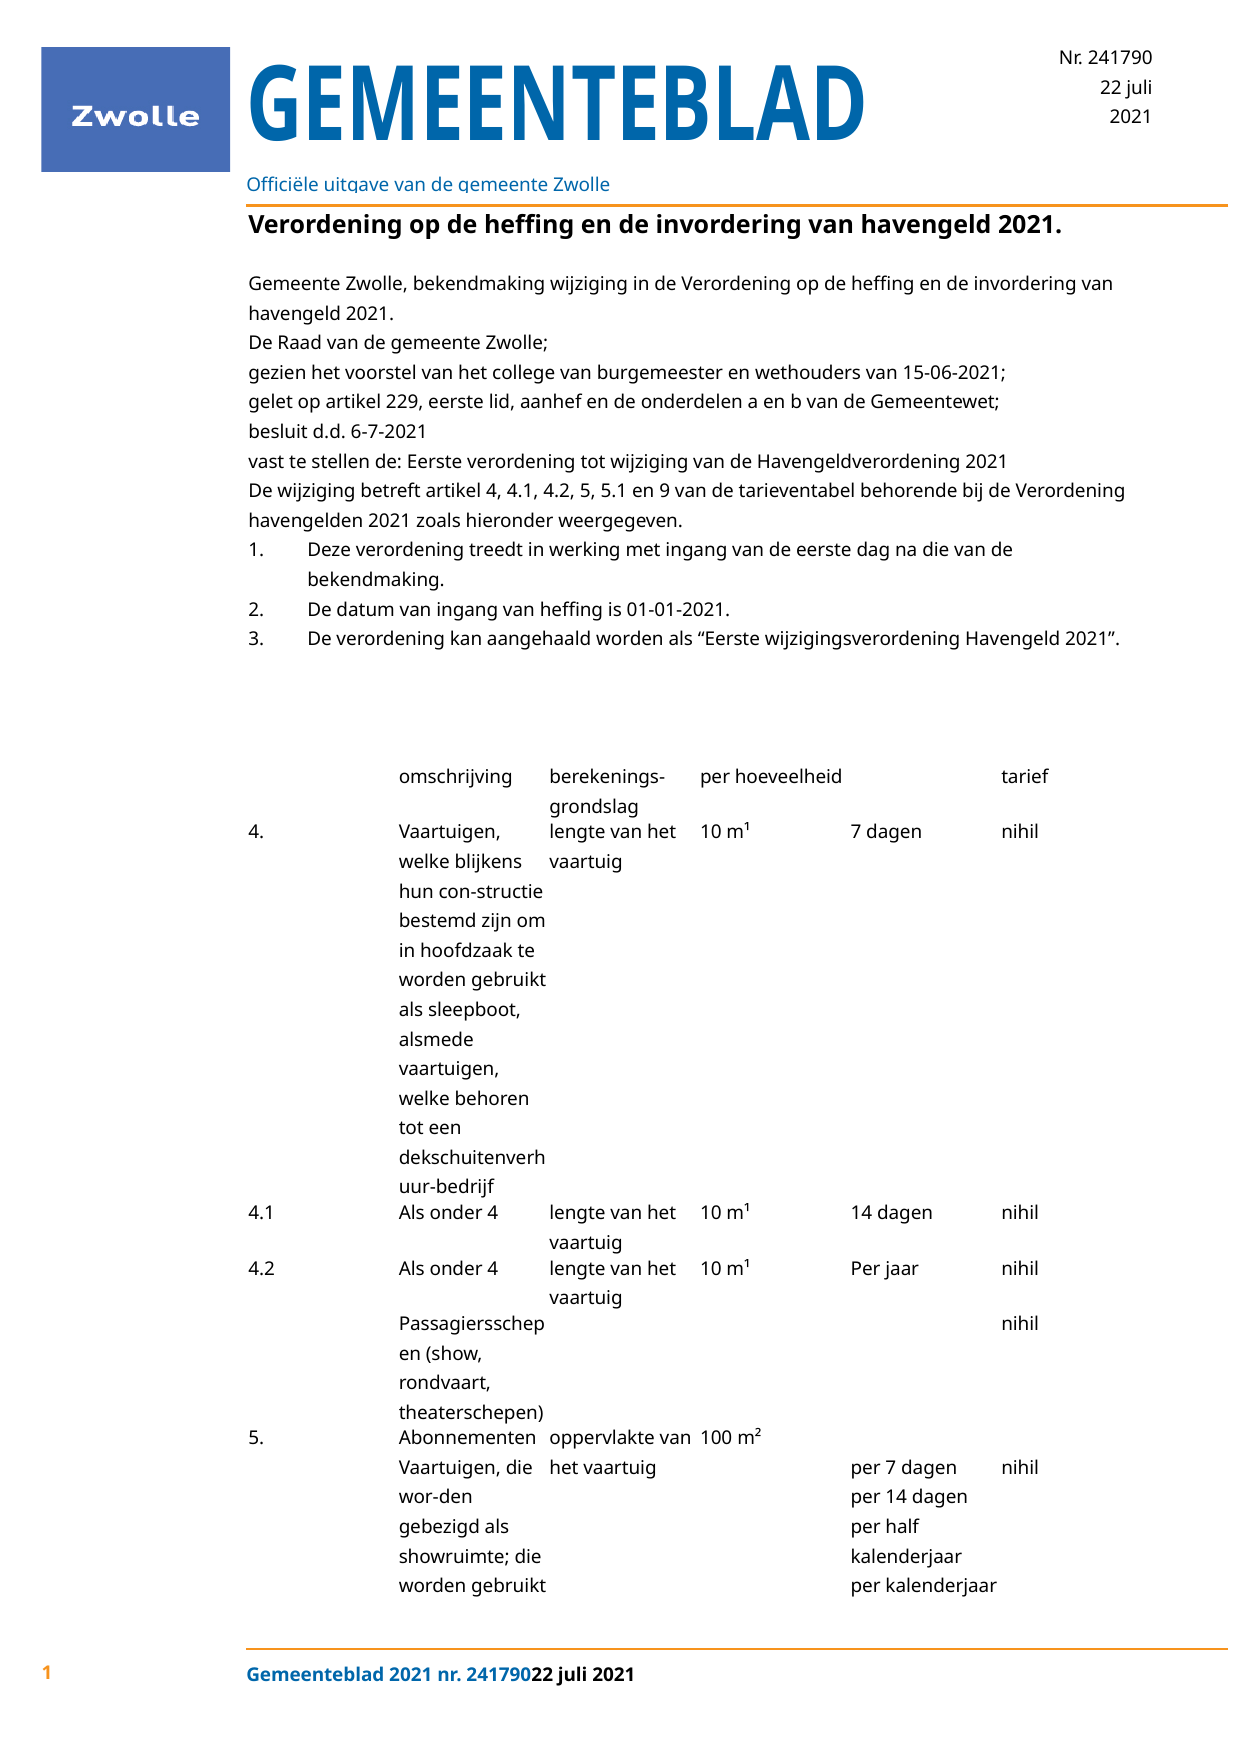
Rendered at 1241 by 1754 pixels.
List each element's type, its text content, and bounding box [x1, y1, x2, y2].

table_cell [850, 1310, 1001, 1424]
table_cell Per jaar [850, 1255, 1001, 1310]
table_cell [700, 1310, 850, 1424]
table_cell 4.1 [248, 1200, 398, 1255]
text Verordening op de heffing en de invordering van havengeld 2021. [248, 207, 1152, 241]
table_header tarief [1001, 764, 1152, 819]
table_cell lengte van het vaartuig [549, 1200, 700, 1255]
table_cell nihil [1001, 1200, 1152, 1255]
table_header omschrijving [399, 764, 549, 819]
table_cell 4.2 [248, 1255, 398, 1310]
text besluit d.d. 6-7-2021 [248, 418, 1152, 444]
table_cell 4. [248, 819, 398, 1199]
list De datum van ingang van heffing is 01-01-2021. [248, 596, 1152, 621]
text vast te stellen de: Eerste verordening tot wijziging van de Havengeldverordening 2021 [248, 448, 1152, 473]
list De verordening kan aangehaald worden als “Eerste wijzigingsverordening Havengeld 2021”. [248, 625, 1152, 651]
list Deze verordening treedt in werking met ingang van de eerste dag na die van de bekendmaking. [248, 537, 1152, 592]
table_header [850, 764, 1001, 819]
table_cell 7 dagen [850, 819, 1001, 1199]
table_cell Passagiersschepen (show, rondvaart, theaterschepen) [399, 1310, 549, 1424]
table_cell lengte van het vaartuig [549, 819, 700, 1199]
table_cell nihil [1001, 819, 1152, 1199]
picture [41, 47, 231, 172]
table_cell Abonnementen Vaartuigen, die wor-den gebezigd als showruimte; die worden gebruikt [399, 1425, 549, 1598]
table_cell [549, 1310, 700, 1424]
table_cell 10 m¹ [700, 1255, 850, 1310]
table_cell 14 dagen [850, 1200, 1001, 1255]
table_cell 10 m¹ [700, 1200, 850, 1255]
text gelet op artikel 229, eerste lid, aanhef en de onderdelen a en b van de Gemeentewet; [248, 389, 1152, 414]
table_header berekenings-grondslag [549, 764, 700, 819]
table_cell 100 m² [700, 1425, 850, 1598]
text De Raad van de gemeente Zwolle; [248, 329, 1152, 355]
table_header per hoeveelheid [700, 764, 850, 819]
text Gemeente Zwolle, bekendmaking wijziging in de Verordening op de heffing en de invordering van havengeld 2021. [248, 270, 1152, 326]
text gezien het voorstel van het college van burgemeester en wethouders van 15-06-2021; [248, 359, 1152, 385]
table_header [248, 764, 398, 819]
table_cell nihil [1001, 1310, 1152, 1424]
table_cell oppervlakte van het vaartuig [549, 1425, 700, 1598]
table_cell per 7 dagen per 14 dagen per half kalenderjaar per kalenderjaar [850, 1425, 1001, 1598]
table_cell [248, 1310, 398, 1424]
text De wijziging betreft artikel 4, 4.1, 4.2, 5, 5.1 en 9 van de tarieventabel behorende bij de Verordening havengelden 2021 zoals hieronder weergegeven. [248, 477, 1152, 533]
table_cell 10 m¹ [700, 819, 850, 1199]
table_cell Als onder 4 [399, 1200, 549, 1255]
table_cell nihil [1001, 1255, 1152, 1310]
table_cell 5. [248, 1425, 398, 1598]
table_cell Als onder 4 [399, 1255, 549, 1310]
table_cell Vaartuigen, welke blijkens hun con-structie bestemd zijn om in hoofdzaak te worden gebruikt als sleepboot, alsmede vaartuigen, welke behoren tot een dekschuitenverhuur-bedrijf [399, 819, 549, 1199]
table_cell nihil [1001, 1425, 1152, 1598]
table_cell lengte van het vaartuig [549, 1255, 700, 1310]
